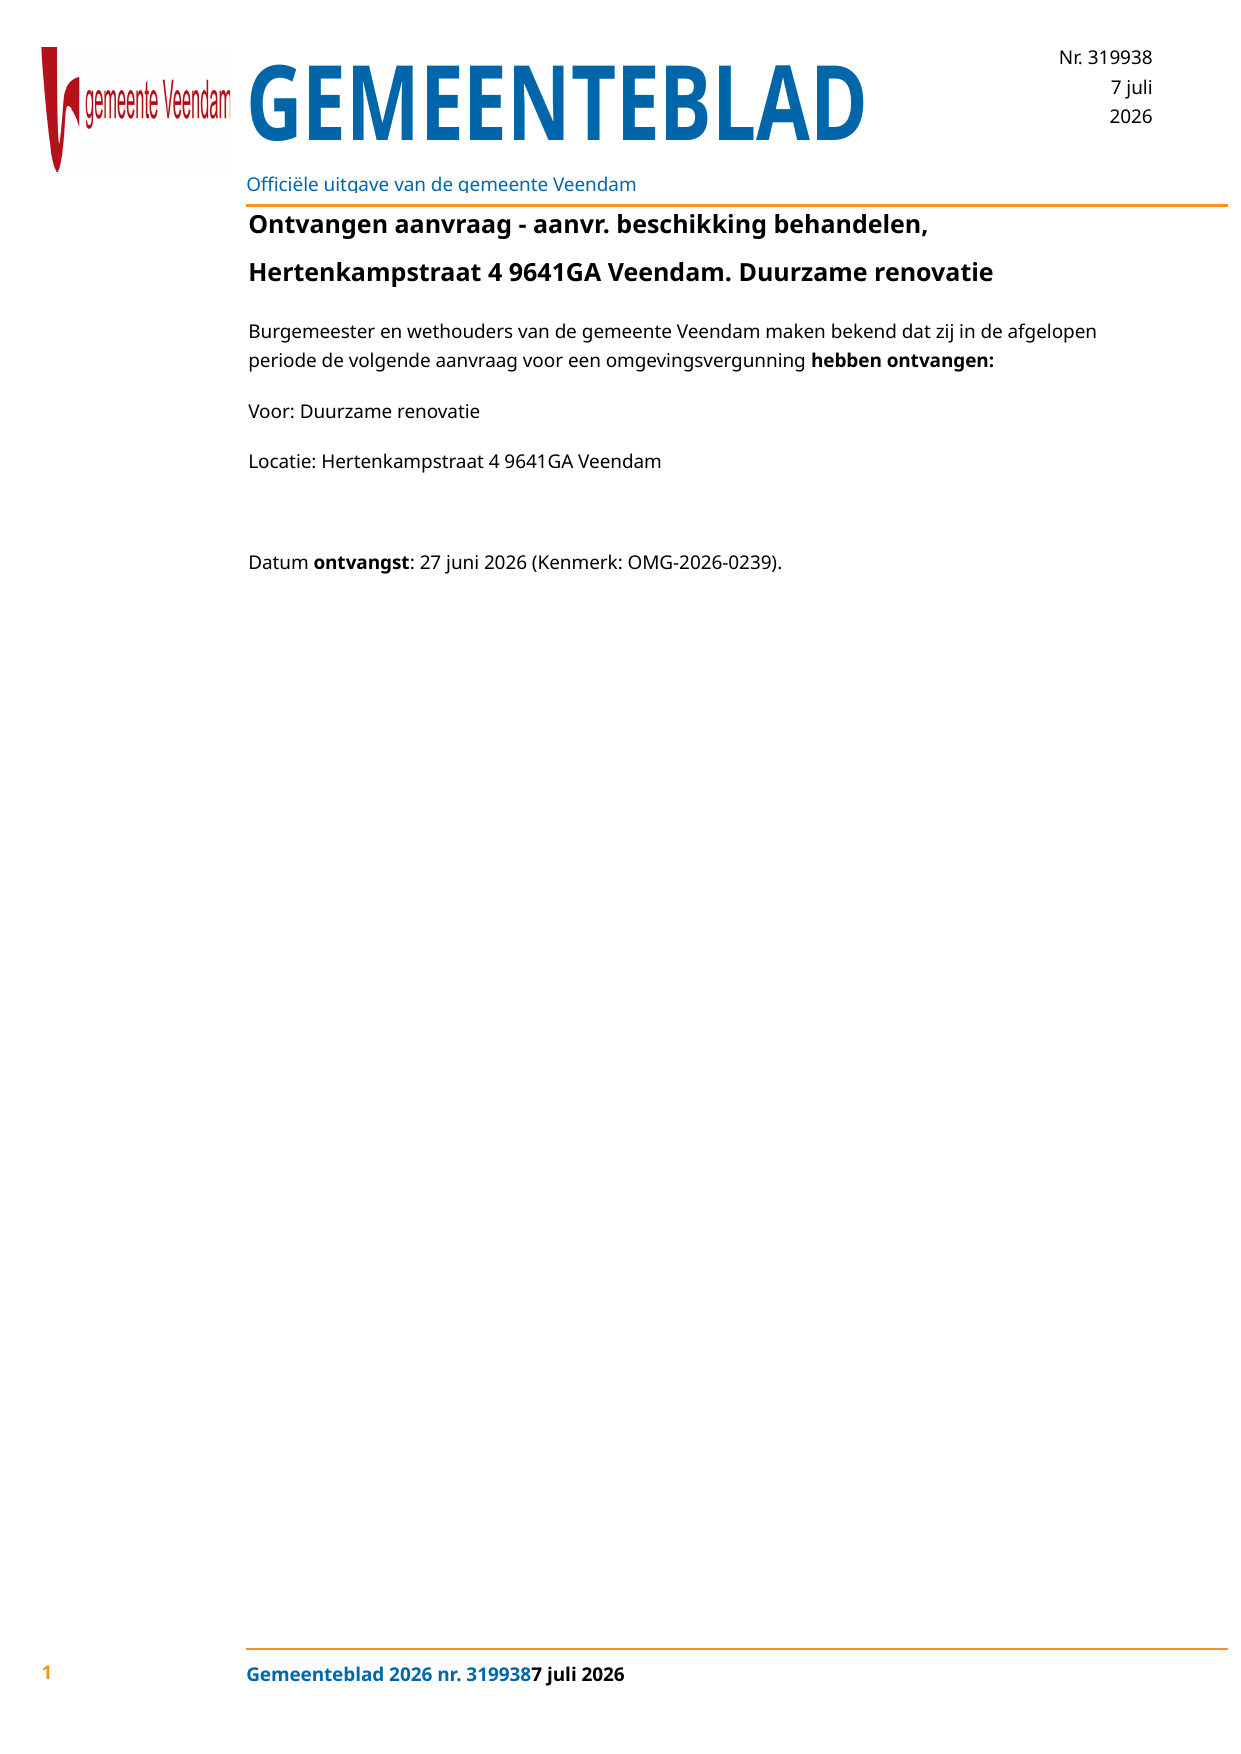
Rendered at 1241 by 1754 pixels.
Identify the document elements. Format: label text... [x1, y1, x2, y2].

text Voor: Duurzame renovatie [248, 398, 1152, 424]
text Burgemeester en wethouders van de gemeente Veendam maken bekend dat zij in de afgelopen periode de volgende aanvraag voor een omgevingsvergunning hebben ontvangen: [248, 318, 1152, 373]
text Locatie: Hertenkampstraat 4 9641GA Veendam [248, 448, 1152, 474]
picture [41, 47, 231, 172]
text Datum ontvangst: 27 juni 2026 (Kenmerk: OMG-2026-0239). [248, 549, 1152, 575]
text Ontvangen aanvraag - aanvr. beschikking behandelen, Hertenkampstraat 4 9641GA Veendam. Duurzame renovatie [248, 207, 1152, 288]
